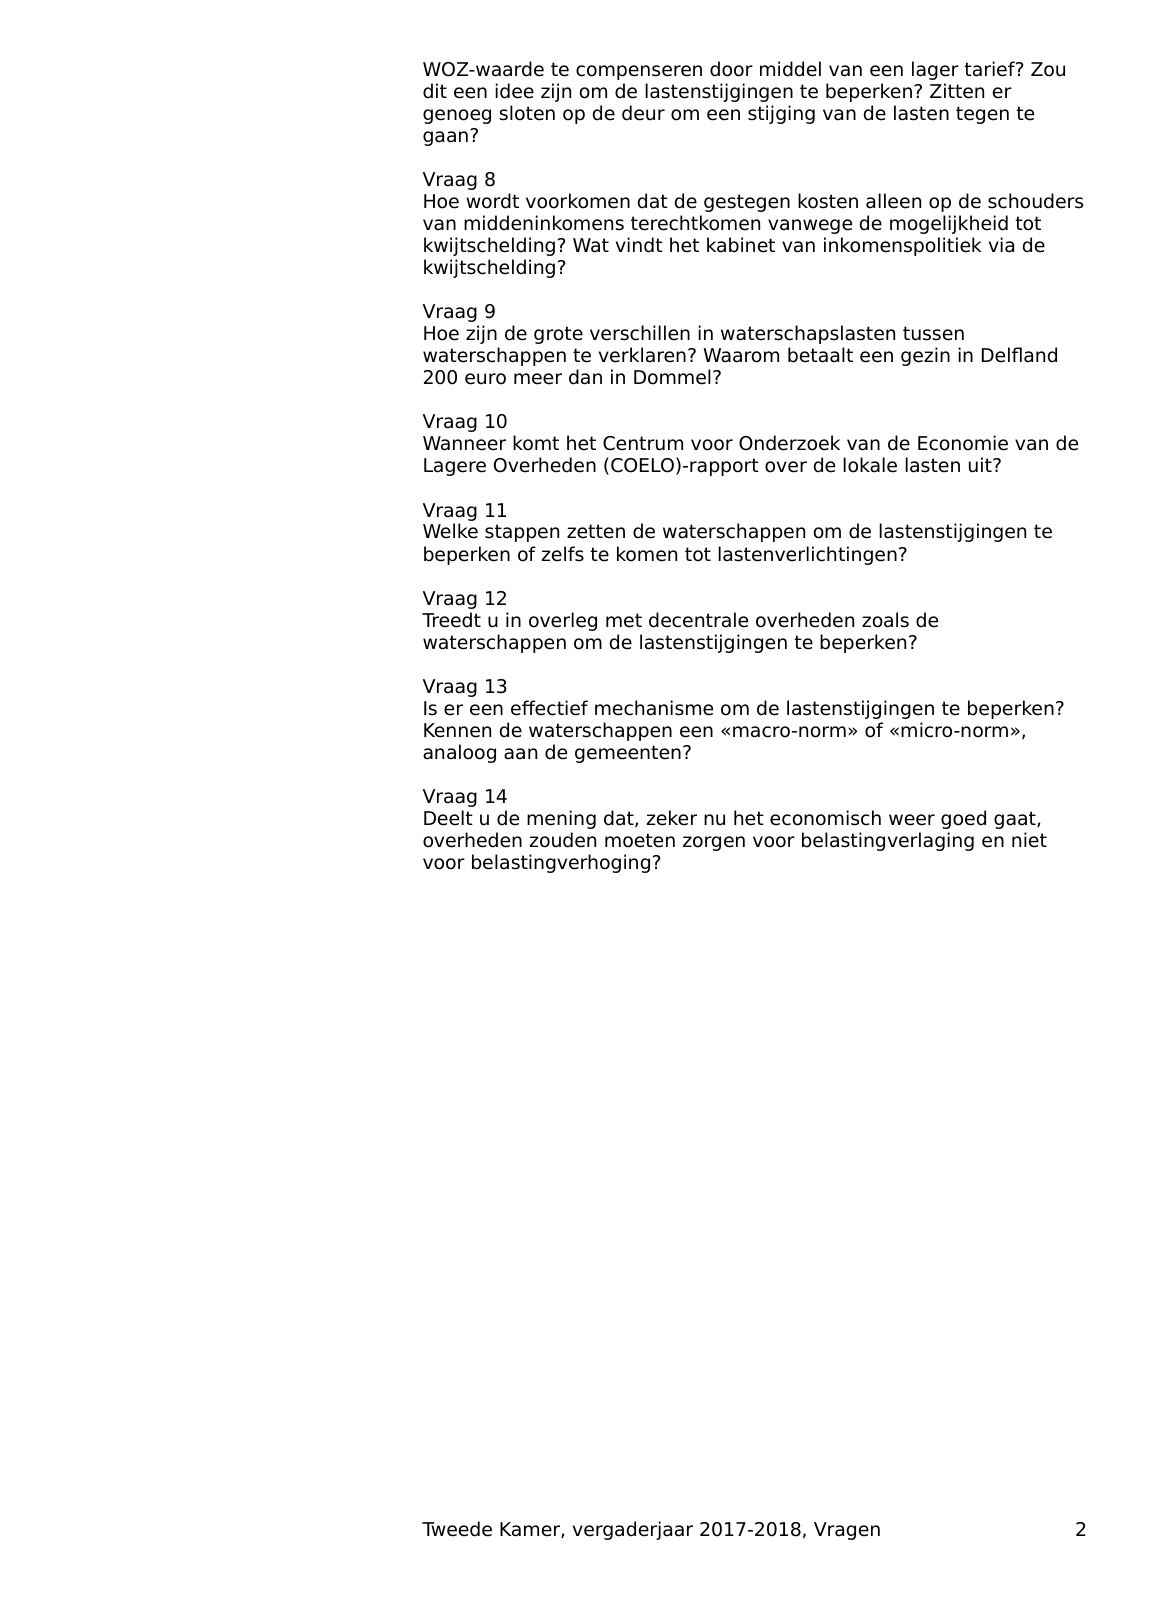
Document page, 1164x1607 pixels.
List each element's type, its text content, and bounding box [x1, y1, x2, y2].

text Wanneer komt het Centrum voor Onderzoek van de Economie van de Lagere Overheden (COELO)-rapport over de lokale lasten uit? [422, 433, 1087, 477]
text Vraag 9 [422, 301, 1087, 323]
text Vraag 11 [422, 499, 1087, 521]
text Vraag 8 [422, 169, 1087, 191]
text Vraag 13 [422, 676, 1087, 698]
text Welke stappen zetten de waterschappen om de lastenstijgingen te beperken of zelfs te komen tot lastenverlichtingen? [422, 521, 1087, 565]
text Hoe wordt voorkomen dat de gestegen kosten alleen op de schouders van middeninkomens terechtkomen vanwege de mogelijkheid tot kwijtschelding? Wat vindt het kabinet van inkomenspolitiek via de kwijtschelding? [422, 191, 1087, 279]
text Vraag 10 [422, 411, 1087, 433]
text Vraag 12 [422, 588, 1087, 609]
text Is er een effectief mechanisme om de lastenstijgingen te beperken? Kennen de waterschappen een «macro-norm» of «micro-norm», analoog aan de gemeenten? [422, 698, 1087, 764]
text Deelt u de mening dat, zeker nu het economisch weer goed gaat, overheden zouden moeten zorgen voor belastingverlaging en niet voor belastingverhoging? [422, 808, 1087, 874]
text Hoe zijn de grote verschillen in waterschapslasten tussen waterschappen te verklaren? Waarom betaalt een gezin in Delfland 200 euro meer dan in Dommel? [422, 323, 1087, 389]
text Vraag 14 [422, 786, 1087, 808]
text Treedt u in overleg met decentrale overheden zoals de waterschappen om de lastenstijgingen te beperken? [422, 609, 1087, 653]
text WOZ-waarde te compenseren door middel van een lager tarief? Zou dit een idee zijn om de lastenstijgingen te beperken? Zitten er genoeg sloten op de deur om een stijging van de lasten tegen te gaan? [422, 59, 1087, 147]
